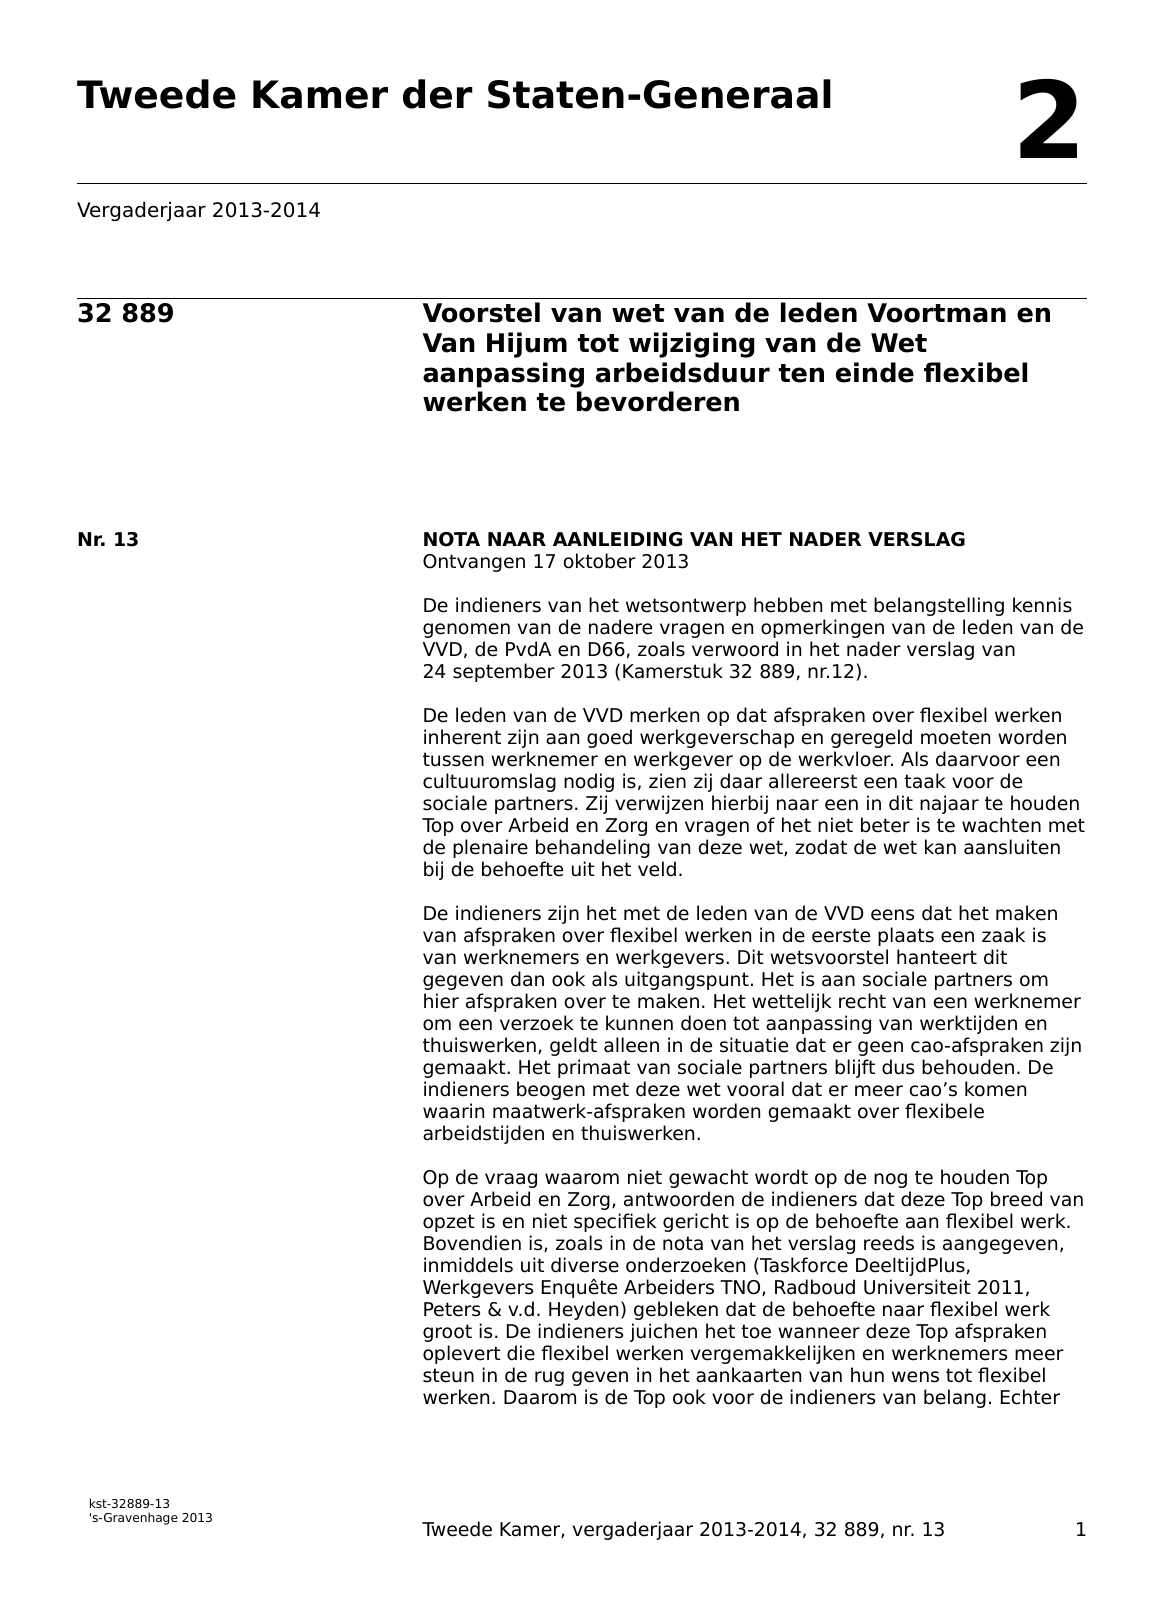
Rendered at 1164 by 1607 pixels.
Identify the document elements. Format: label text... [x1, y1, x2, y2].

table_header 2 [886, 59, 1087, 183]
table_header Tweede Kamer der Staten-Generaal [77, 59, 886, 183]
text De indieners van het wetsontwerp hebben met belangstelling kennis genomen van de nadere vragen en opmerkingen van de leden van de VVD, de PvdA en D66, zoals verwoord in het nader verslag van 24 september 2013 (Kamerstuk 32 889, nr.12). [422, 595, 1087, 683]
text kst-32889-13 [88, 1497, 323, 1511]
text Op de vraag waarom niet gewacht wordt op de nog te houden Top over Arbeid en Zorg, antwoorden de indieners dat deze Top breed van opzet is en niet specifiek gericht is op de behoefte aan flexibel werk. Bovendien is, zoals in de nota van het verslag reeds is aangegeven, inmiddels uit diverse onderzoeken (Taskforce DeeltijdPlus, Werkgevers Enquête Arbeiders TNO, Radboud Universiteit 2011, Peters & v.d. Heyden) gebleken dat de behoefte naar flexibel werk groot is. De indieners juichen het toe wanneer deze Top afspraken oplevert die flexibel werken vergemakkelijken en werknemers meer steun in de rug geven in het aankaarten van hun wens tot flexibel werken. Daarom is de Top ook voor de indieners van belang. Echter [422, 1167, 1087, 1409]
table_cell Vergaderjaar 2013-2014 [77, 184, 1087, 298]
subtitle 32 889 Voorstel van wet van de leden Voortman en Van Hijum tot wijziging van de Wet aanpassing arbeidsduur ten einde flexibel werken te bevorderen [77, 299, 1087, 418]
text De leden van de VVD merken op dat afspraken over flexibel werken inherent zijn aan goed werkgeverschap en geregeld moeten worden tussen werknemer en werkgever op de werkvloer. Als daarvoor een cultuuromslag nodig is, zien zij daar allereerst een taak voor de sociale partners. Zij verwijzen hierbij naar een in dit najaar te houden Top over Arbeid en Zorg en vragen of het niet beter is te wachten met de plenaire behandeling van deze wet, zodat de wet kan aansluiten bij de behoefte uit het veld. [422, 705, 1087, 881]
subtitle Nr. 13 NOTA NAAR AANLEIDING VAN HET NADER VERSLAG [77, 529, 1087, 551]
text De indieners zijn het met de leden van de VVD eens dat het maken van afspraken over flexibel werken in de eerste plaats een zaak is van werknemers en werkgevers. Dit wetsvoorstel hanteert dit gegeven dan ook als uitgangspunt. Het is aan sociale partners om hier afspraken over te maken. Het wettelijk recht van een werknemer om een verzoek te kunnen doen tot aanpassing van werktijden en thuiswerken, geldt alleen in de situatie dat er geen cao-afspraken zijn gemaakt. Het primaat van sociale partners blijft dus behouden. De indieners beogen met deze wet vooral dat er meer cao’s komen waarin maatwerk-afspraken worden gemaakt over flexibele arbeidstijden en thuiswerken. [422, 903, 1087, 1145]
text 's-Gravenhage 2013 [88, 1511, 323, 1525]
text Ontvangen 17 oktober 2013 [422, 551, 1087, 573]
